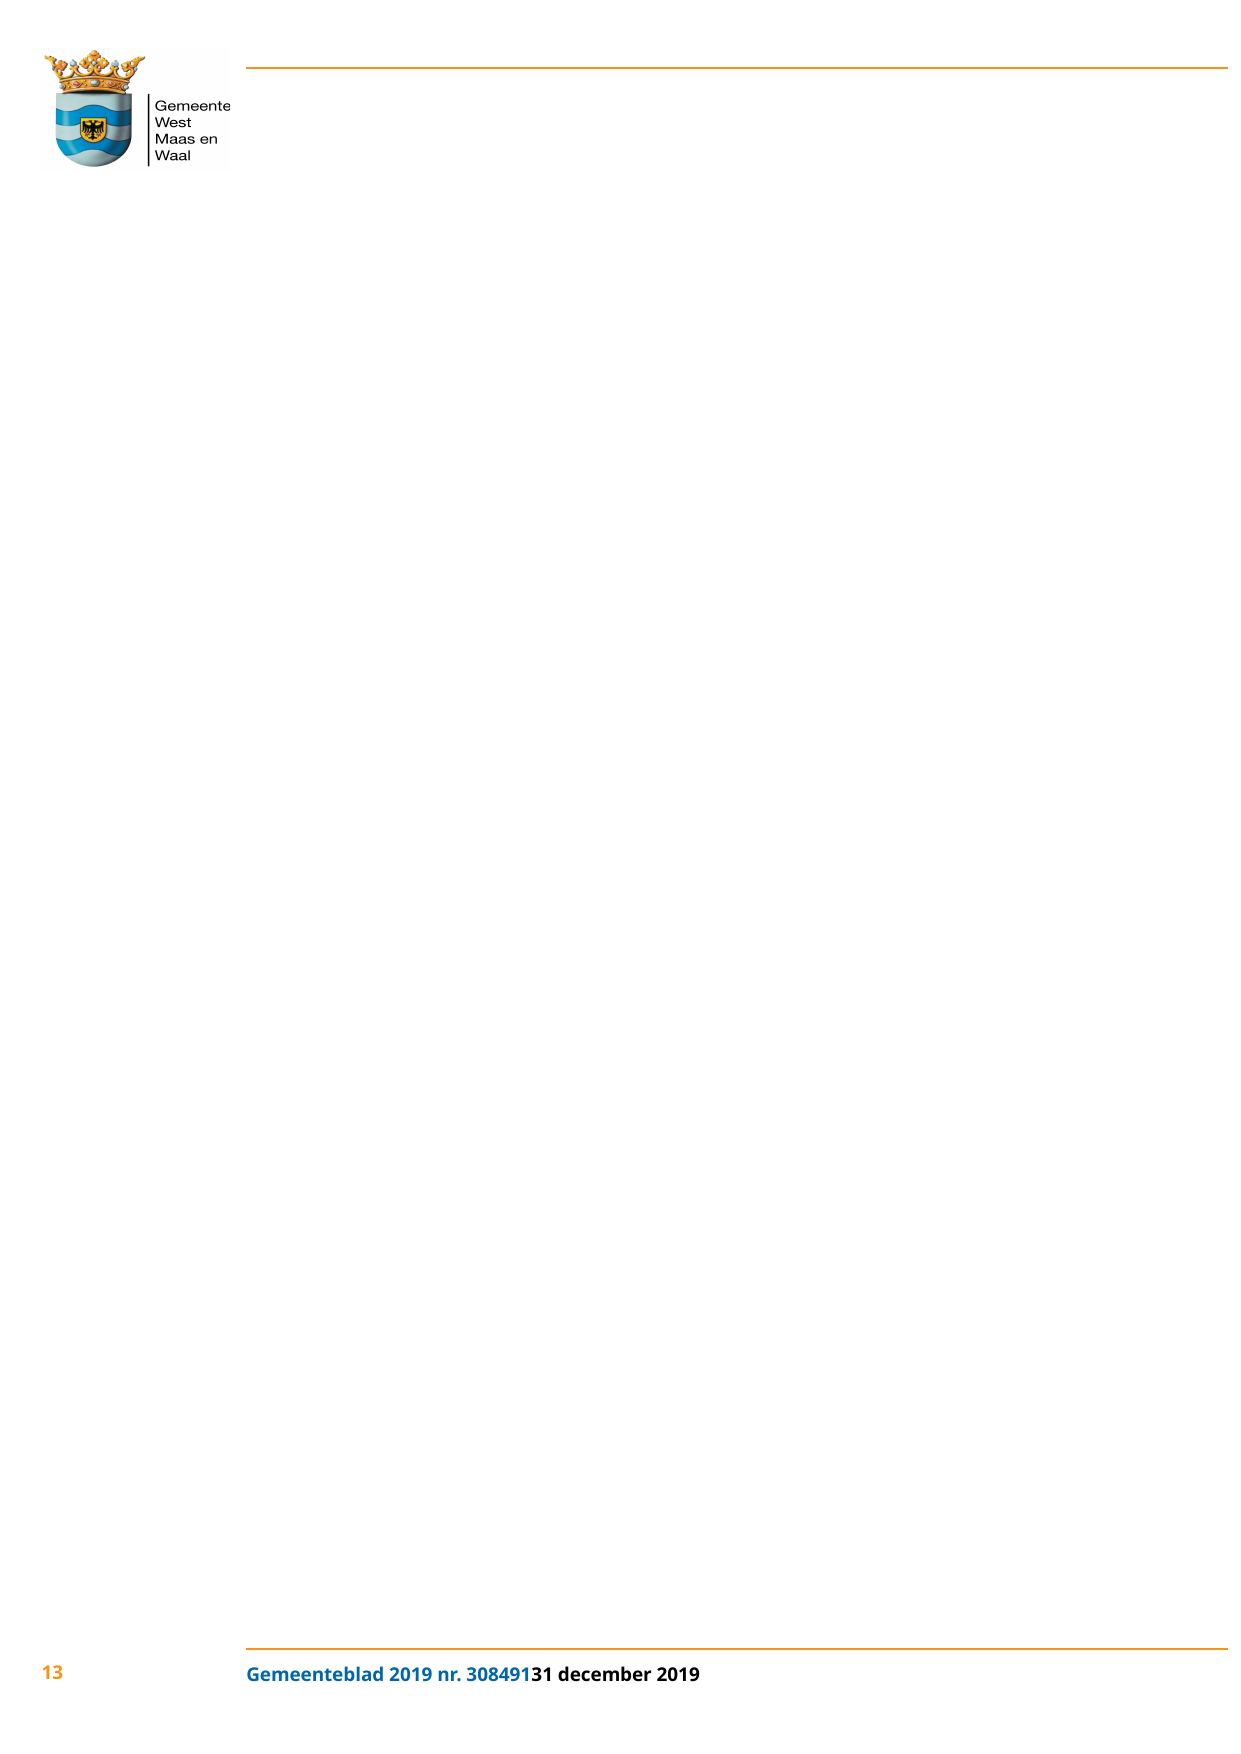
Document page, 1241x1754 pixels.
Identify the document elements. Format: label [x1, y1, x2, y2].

picture [41, 47, 231, 172]
